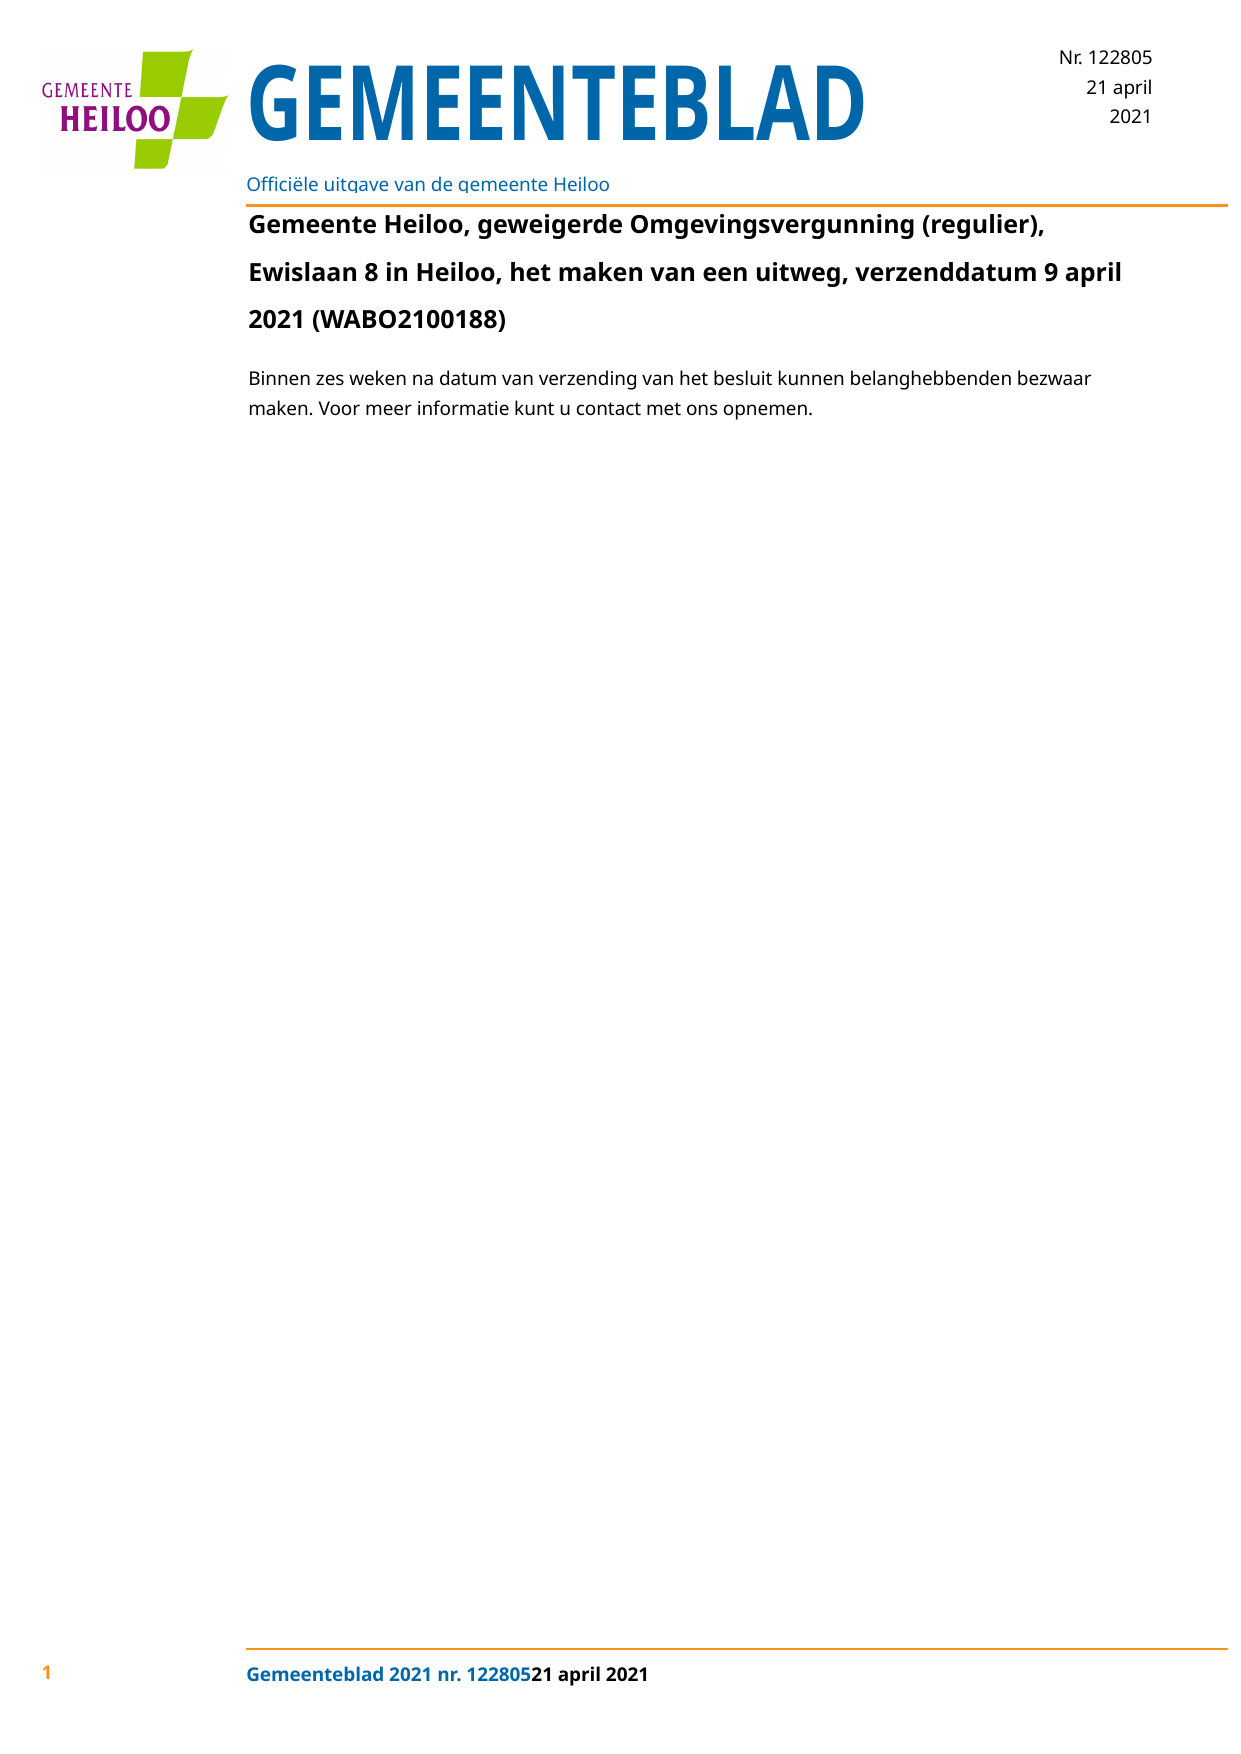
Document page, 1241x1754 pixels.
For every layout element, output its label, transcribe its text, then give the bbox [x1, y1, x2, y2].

picture [41, 47, 231, 172]
text Binnen zes weken na datum van verzending van het besluit kunnen belanghebbenden bezwaar maken. Voor meer informatie kunt u contact met ons opnemen. [248, 366, 1152, 421]
text Gemeente Heiloo, geweigerde Omgevingsvergunning (regulier), Ewislaan 8 in Heiloo, het maken van een uitweg, verzenddatum 9 april 2021 (WABO2100188) [248, 207, 1152, 336]
